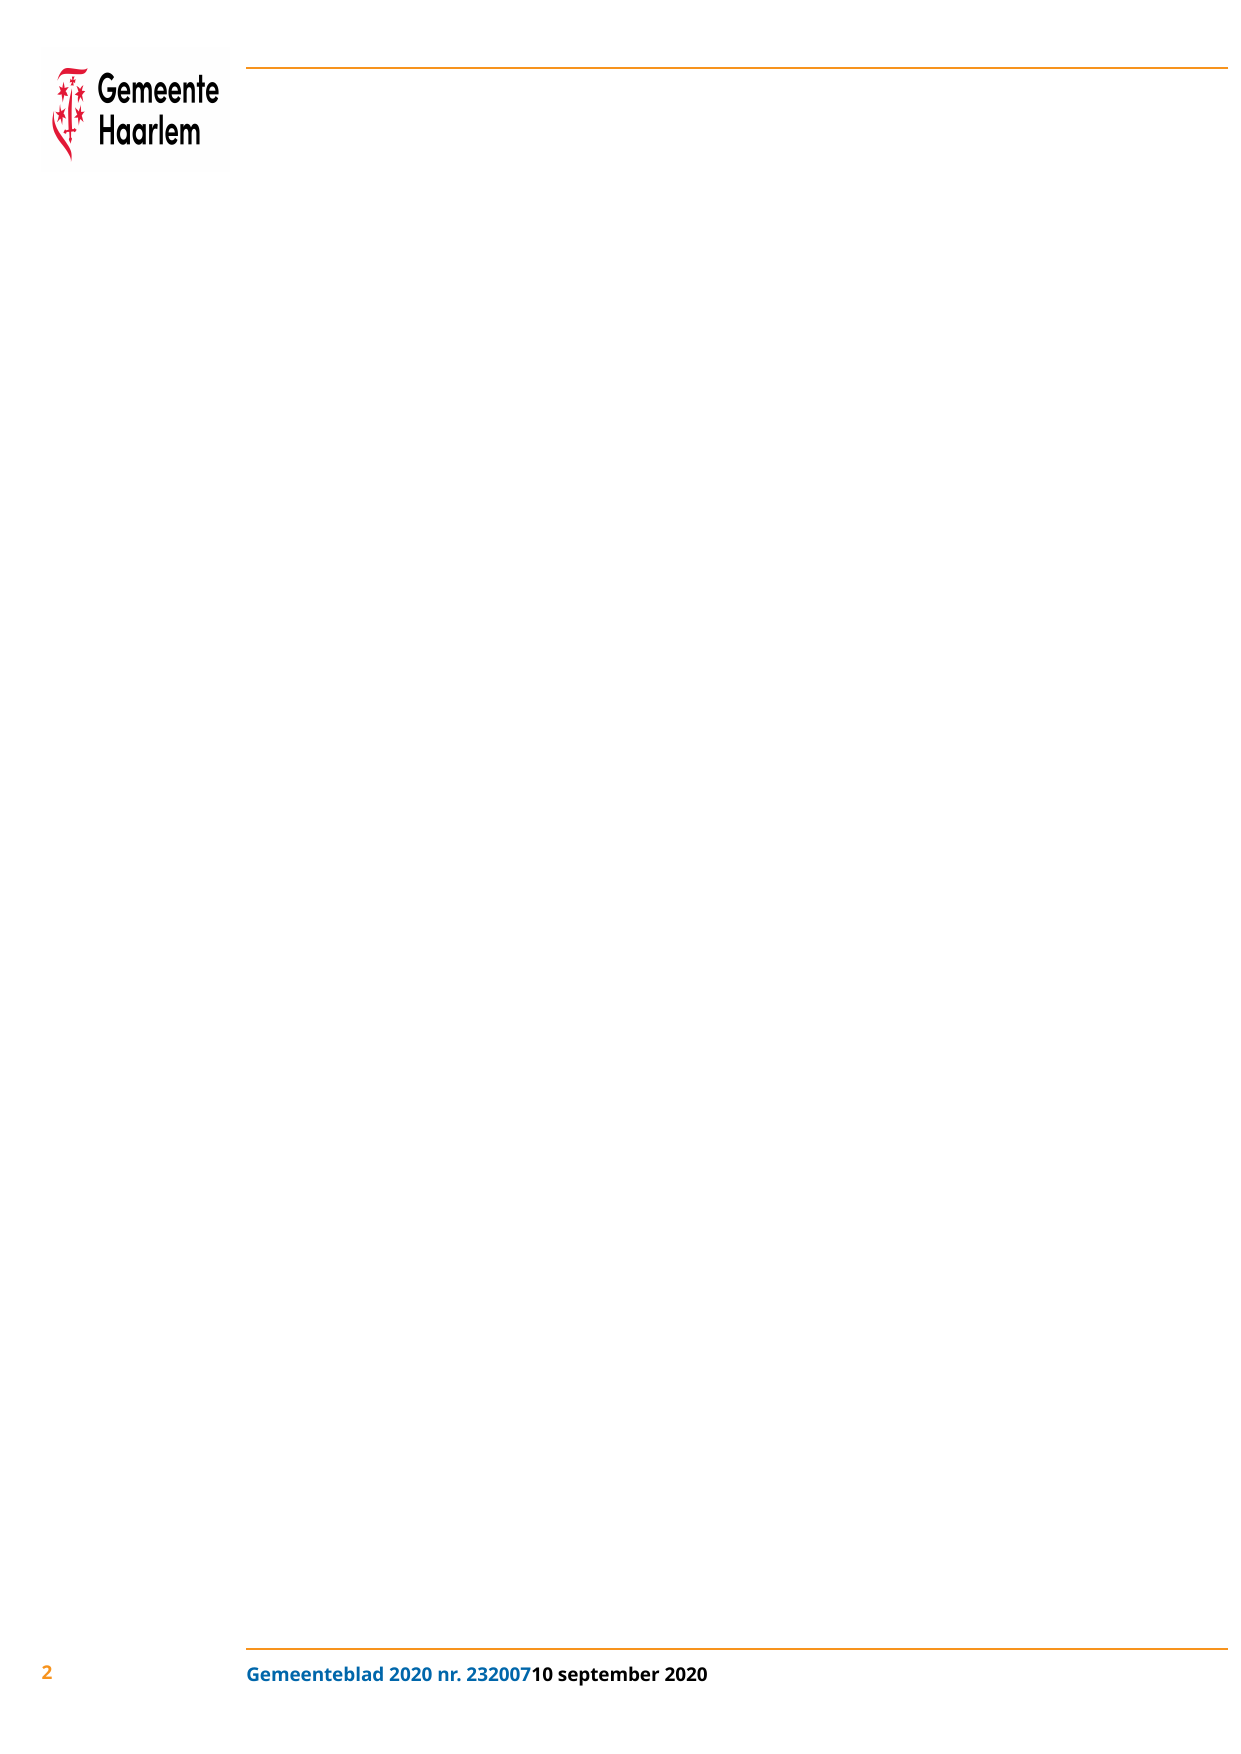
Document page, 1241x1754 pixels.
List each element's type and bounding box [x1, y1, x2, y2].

picture [41, 47, 231, 172]
